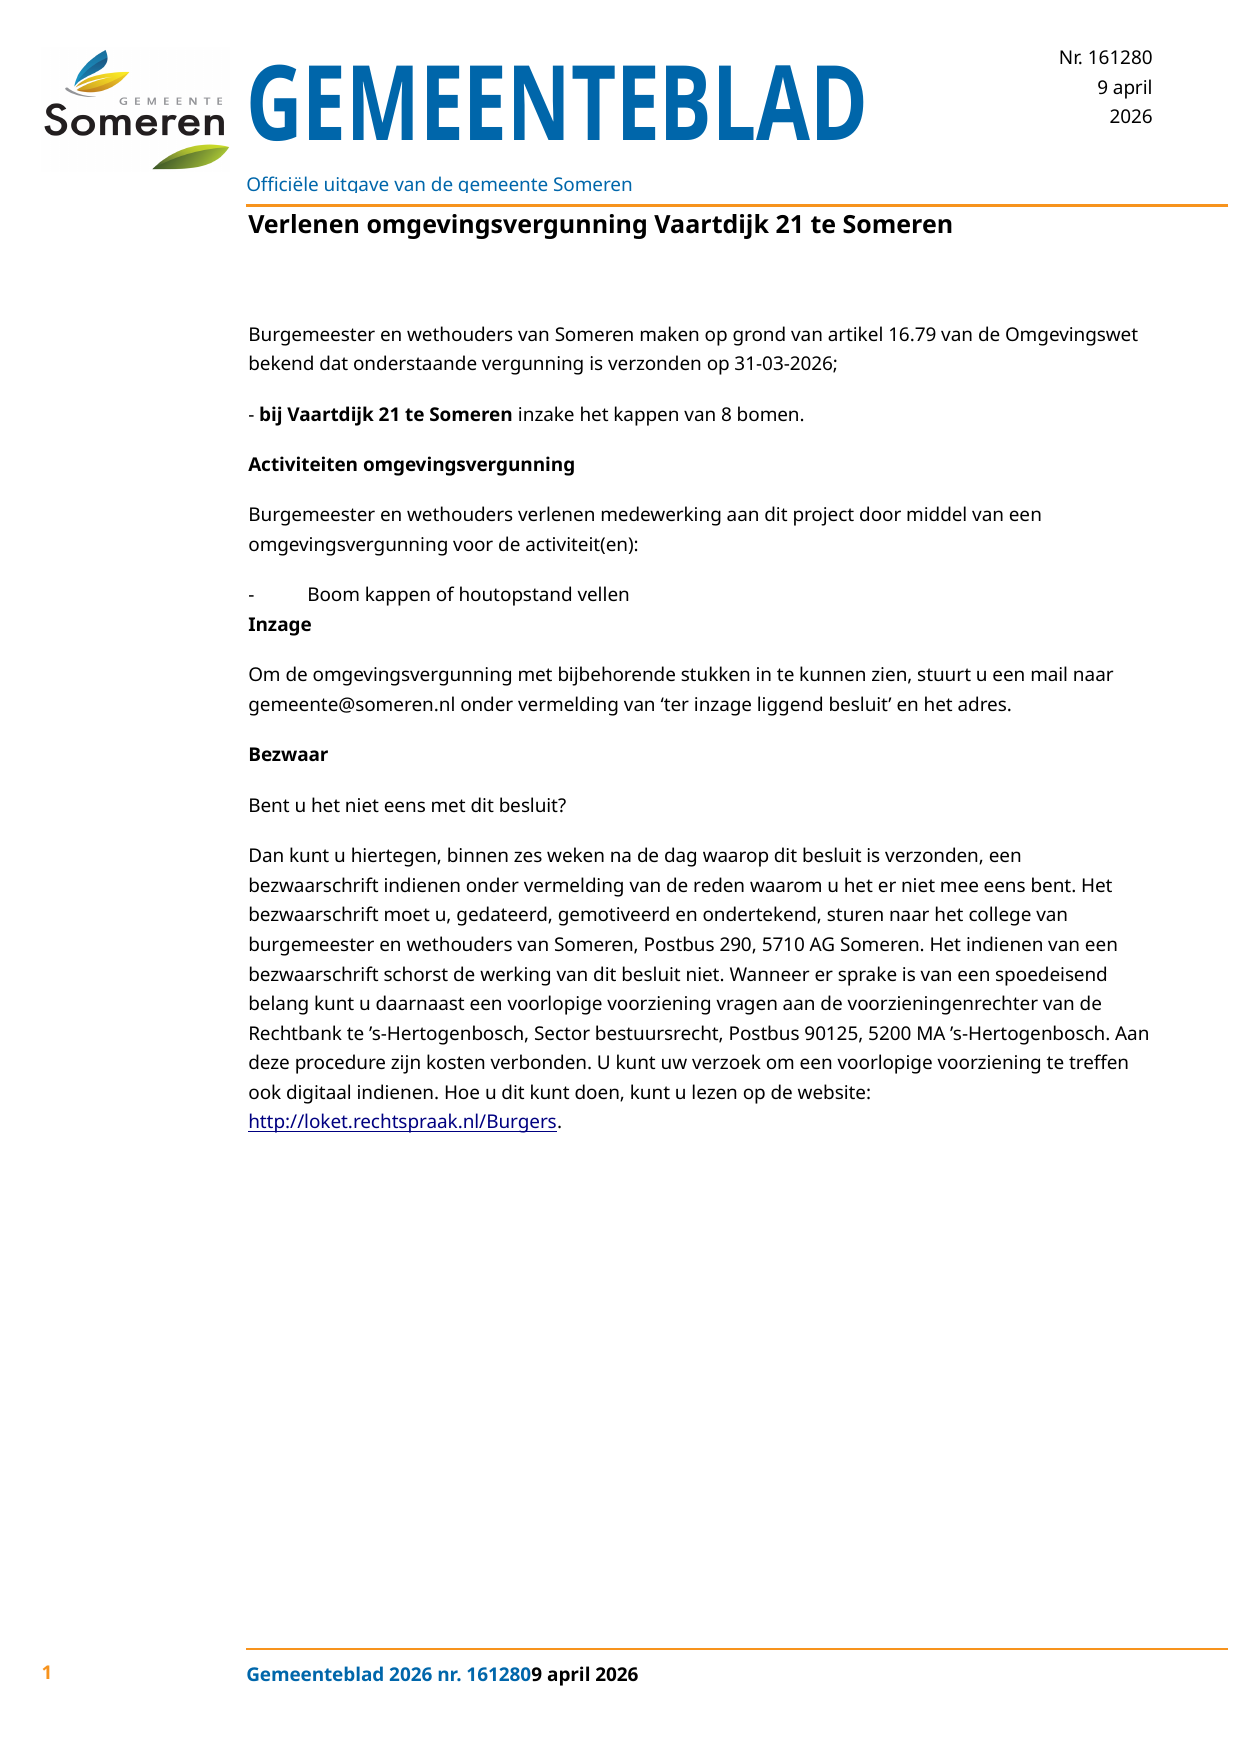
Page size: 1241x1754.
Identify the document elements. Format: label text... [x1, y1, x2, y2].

text Om de omgevingsvergunning met bijbehorende stukken in te kunnen zien, stuurt u een mail naar gemeente@someren.nl onder vermelding van ‘ter inzage liggend besluit’ en het adres. [248, 662, 1152, 717]
picture [41, 47, 231, 172]
text Burgemeester en wethouders verlenen medewerking aan dit project door middel van een omgevingsvergunning voor de activiteit(en): [248, 502, 1152, 557]
text Activiteiten omgevingsvergunning [248, 451, 1152, 477]
text - bij Vaartdijk 21 te Someren inzake het kappen van 8 bomen. [248, 401, 1152, 426]
text Burgemeester en wethouders van Someren maken op grond van artikel 16.79 van de Omgevingswet bekend dat onderstaande vergunning is verzonden op 31-03-2026; [248, 321, 1152, 376]
text Bent u het niet eens met dit besluit? [248, 792, 1152, 818]
list Boom kappen of houtopstand vellen [248, 582, 1152, 607]
text Inzage [248, 611, 1152, 637]
text Bezwaar [248, 742, 1152, 767]
text Verlenen omgevingsvergunning Vaartdijk 21 te Someren [248, 207, 1152, 241]
text Dan kunt u hiertegen, binnen zes weken na de dag waarop dit besluit is verzonden, een bezwaarschrift indienen onder vermelding van de reden waarom u het er niet mee eens bent. Het bezwaarschrift moet u, gedateerd, gemotiveerd en ondertekend, sturen naar het college van burgemeester en wethouders van Someren, Postbus 290, 5710 AG Someren. Het indienen van een bezwaarschrift schorst de werking van dit besluit niet. Wanneer er sprake is van een spoedeisend belang kunt u daarnaast een voorlopige voorziening vragen aan de voorzieningenrechter van de Rechtbank te ’s-Hertogenbosch, Sector bestuursrecht, Postbus 90125, 5200 MA ’s-Hertogenbosch. Aan deze procedure zijn kosten verbonden. U kunt uw verzoek om een voorlopige voorziening te treffen ook digitaal indienen. Hoe u dit kunt doen, kunt u lezen op de website: http://loket.rechtspraak.nl/Burgers. [248, 842, 1152, 1134]
